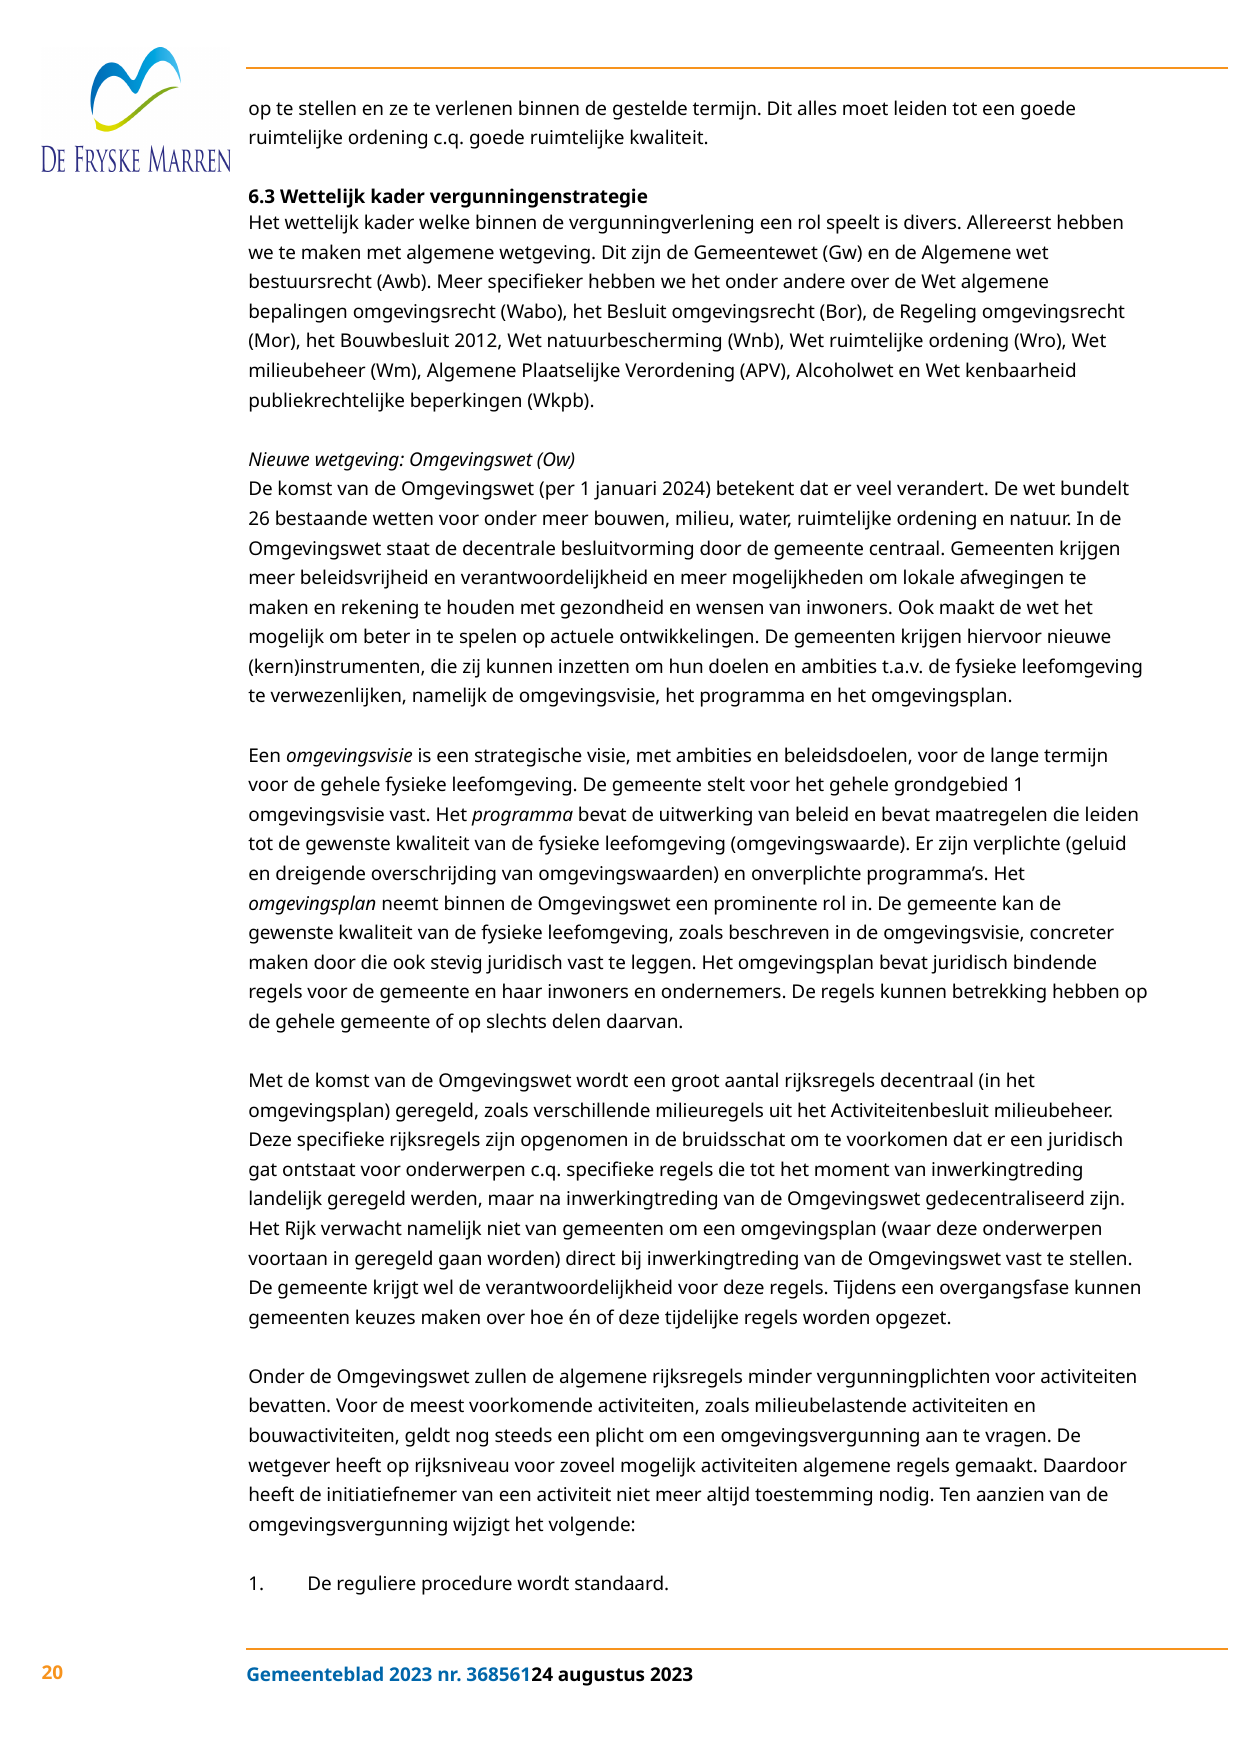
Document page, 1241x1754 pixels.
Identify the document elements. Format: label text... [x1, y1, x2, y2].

text op te stellen en ze te verlenen binnen de gestelde termijn. Dit alles moet leiden tot een goede ruimtelijke ordening c.q. goede ruimtelijke kwaliteit. [248, 95, 1152, 150]
text Onder de Omgevingswet zullen de algemene rijksregels minder vergunningplichten voor activiteiten bevatten. Voor de meest voorkomende activiteiten, zoals milieubelastende activiteiten en bouwactiviteiten, geldt nog steeds een plicht om een omgevingsvergunning aan te vragen. De wetgever heeft op rijksniveau voor zoveel mogelijk activiteiten algemene regels gemaakt. Daardoor heeft de initiatiefnemer van een activiteit niet meer altijd toestemming nodig. Ten aanzien van de omgevingsvergunning wijzigt het volgende: [248, 1363, 1152, 1537]
text De komst van de Omgevingswet (per 1 januari 2024) betekent dat er veel verandert. De wet bundelt 26 bestaande wetten voor onder meer bouwen, milieu, water, ruimtelijke ordening en natuur. In de Omgevingswet staat de decentrale besluitvorming door de gemeente centraal. Gemeenten krijgen meer beleidsvrijheid en verantwoordelijkheid en meer mogelijkheden om lokale afwegingen te maken en rekening te houden met gezondheid en wensen van inwoners. Ook maakt de wet het mogelijk om beter in te spelen op actuele ontwikkelingen. De gemeenten krijgen hiervoor nieuwe (kern)instrumenten, die zij kunnen inzetten om hun doelen en ambities t.a.v. de fysieke leefomgeving te verwezenlijken, namelijk de omgevingsvisie, het programma en het omgevingsplan. [248, 476, 1152, 708]
text Met de komst van de Omgevingswet wordt een groot aantal rijksregels decentraal (in het omgevingsplan) geregeld, zoals verschillende milieuregels uit het Activiteitenbesluit milieubeheer. Deze specifieke rijksregels zijn opgenomen in de bruidsschat om te voorkomen dat er een juridisch gat ontstaat voor onderwerpen c.q. specifieke regels die tot het moment van inwerkingtreding landelijk geregeld werden, maar na inwerkingtreding van de Omgevingswet gedecentraliseerd zijn. Het Rijk verwacht namelijk niet van gemeenten om een omgevingsplan (waar deze onderwerpen voortaan in geregeld gaan worden) direct bij inwerkingtreding van de Omgevingswet vast te stellen. De gemeente krijgt wel de verantwoordelijkheid voor deze regels. Tijdens een overgangsfase kunnen gemeenten keuzes maken over hoe én of deze tijdelijke regels worden opgezet. [248, 1067, 1152, 1329]
text Het wettelijk kader welke binnen de vergunningverlening een rol speelt is divers. Allereerst hebben we te maken met algemene wetgeving. Dit zijn de Gemeentewet (Gw) en de Algemene wet bestuursrecht (Awb). Meer specifieker hebben we het onder andere over de Wet algemene bepalingen omgevingsrecht (Wabo), het Besluit omgevingsrecht (Bor), de Regeling omgevingsrecht (Mor), het Bouwbesluit 2012, Wet natuurbescherming (Wnb), Wet ruimtelijke ordening (Wro), Wet milieubeheer (Wm), Algemene Plaatselijke Verordening (APV), Alcoholwet en Wet kenbaarheid publiekrechtelijke beperkingen (Wkpb). [248, 209, 1152, 412]
text 6.3 Wettelijk kader vergunningenstrategie [248, 183, 1152, 209]
text Een omgevingsvisie is een strategische visie, met ambities en beleidsdoelen, voor de lange termijn voor de gehele fysieke leefomgeving. De gemeente stelt voor het gehele grondgebied 1 omgevingsvisie vast. Het programma bevat de uitwerking van beleid en bevat maatregelen die leiden tot de gewenste kwaliteit van de fysieke leefomgeving (omgevingswaarde). Er zijn verplichte (geluid en dreigende overschrijding van omgevingswaarden) en onverplichte programma’s. Het omgevingsplan neemt binnen de Omgevingswet een prominente rol in. De gemeente kan de gewenste kwaliteit van de fysieke leefomgeving, zoals beschreven in de omgevingsvisie, concreter maken door die ook stevig juridisch vast te leggen. Het omgevingsplan bevat juridisch bindende regels voor de gemeente en haar inwoners en ondernemers. De regels kunnen betrekking hebben op de gehele gemeente of op slechts delen daarvan. [248, 742, 1152, 1034]
list De reguliere procedure wordt standaard. [248, 1570, 1152, 1596]
picture [41, 47, 231, 172]
text Nieuwe wetgeving: Omgevingswet (Ow) [248, 446, 1152, 472]
